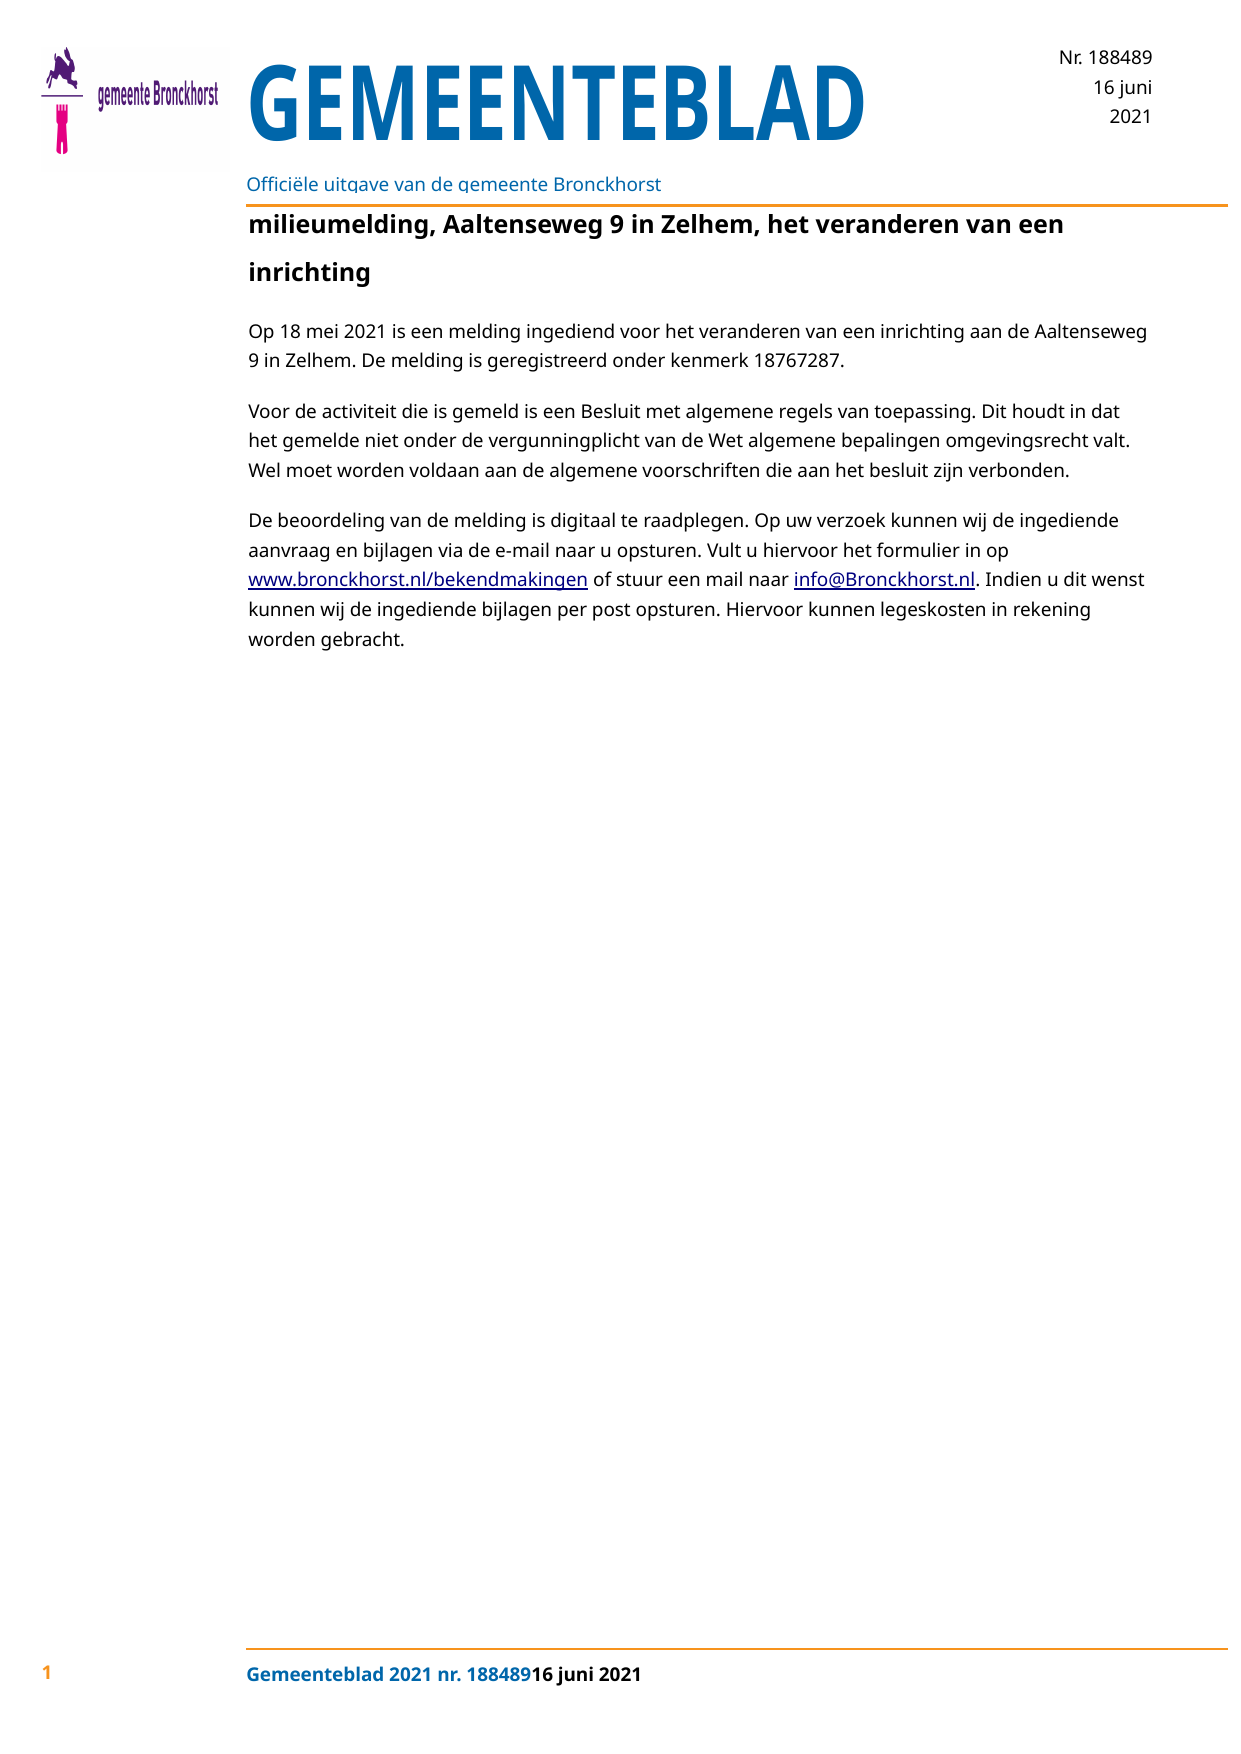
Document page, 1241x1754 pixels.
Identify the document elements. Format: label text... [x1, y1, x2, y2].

text Voor de activiteit die is gemeld is een Besluit met algemene regels van toepassing. Dit houdt in dat het gemelde niet onder de vergunningplicht van de Wet algemene bepalingen omgevingsrecht valt. Wel moet worden voldaan aan de algemene voorschriften die aan het besluit zijn verbonden. [248, 398, 1152, 483]
picture [41, 47, 231, 172]
text milieumelding, Aaltenseweg 9 in Zelhem, het veranderen van een inrichting [248, 207, 1152, 288]
text De beoordeling van de melding is digitaal te raadplegen. Op uw verzoek kunnen wij de ingediende aanvraag en bijlagen via de e-mail naar u opsturen. Vult u hiervoor het formulier in op www.bronckhorst.nl/bekendmakingen of stuur een mail naar info@Bronckhorst.nl. Indien u dit wenst kunnen wij de ingediende bijlagen per post opsturen. Hiervoor kunnen legeskosten in rekening worden gebracht. [248, 507, 1152, 652]
text Op 18 mei 2021 is een melding ingediend voor het veranderen van een inrichting aan de Aaltenseweg 9 in Zelhem. De melding is geregistreerd onder kenmerk 18767287. [248, 318, 1152, 373]
